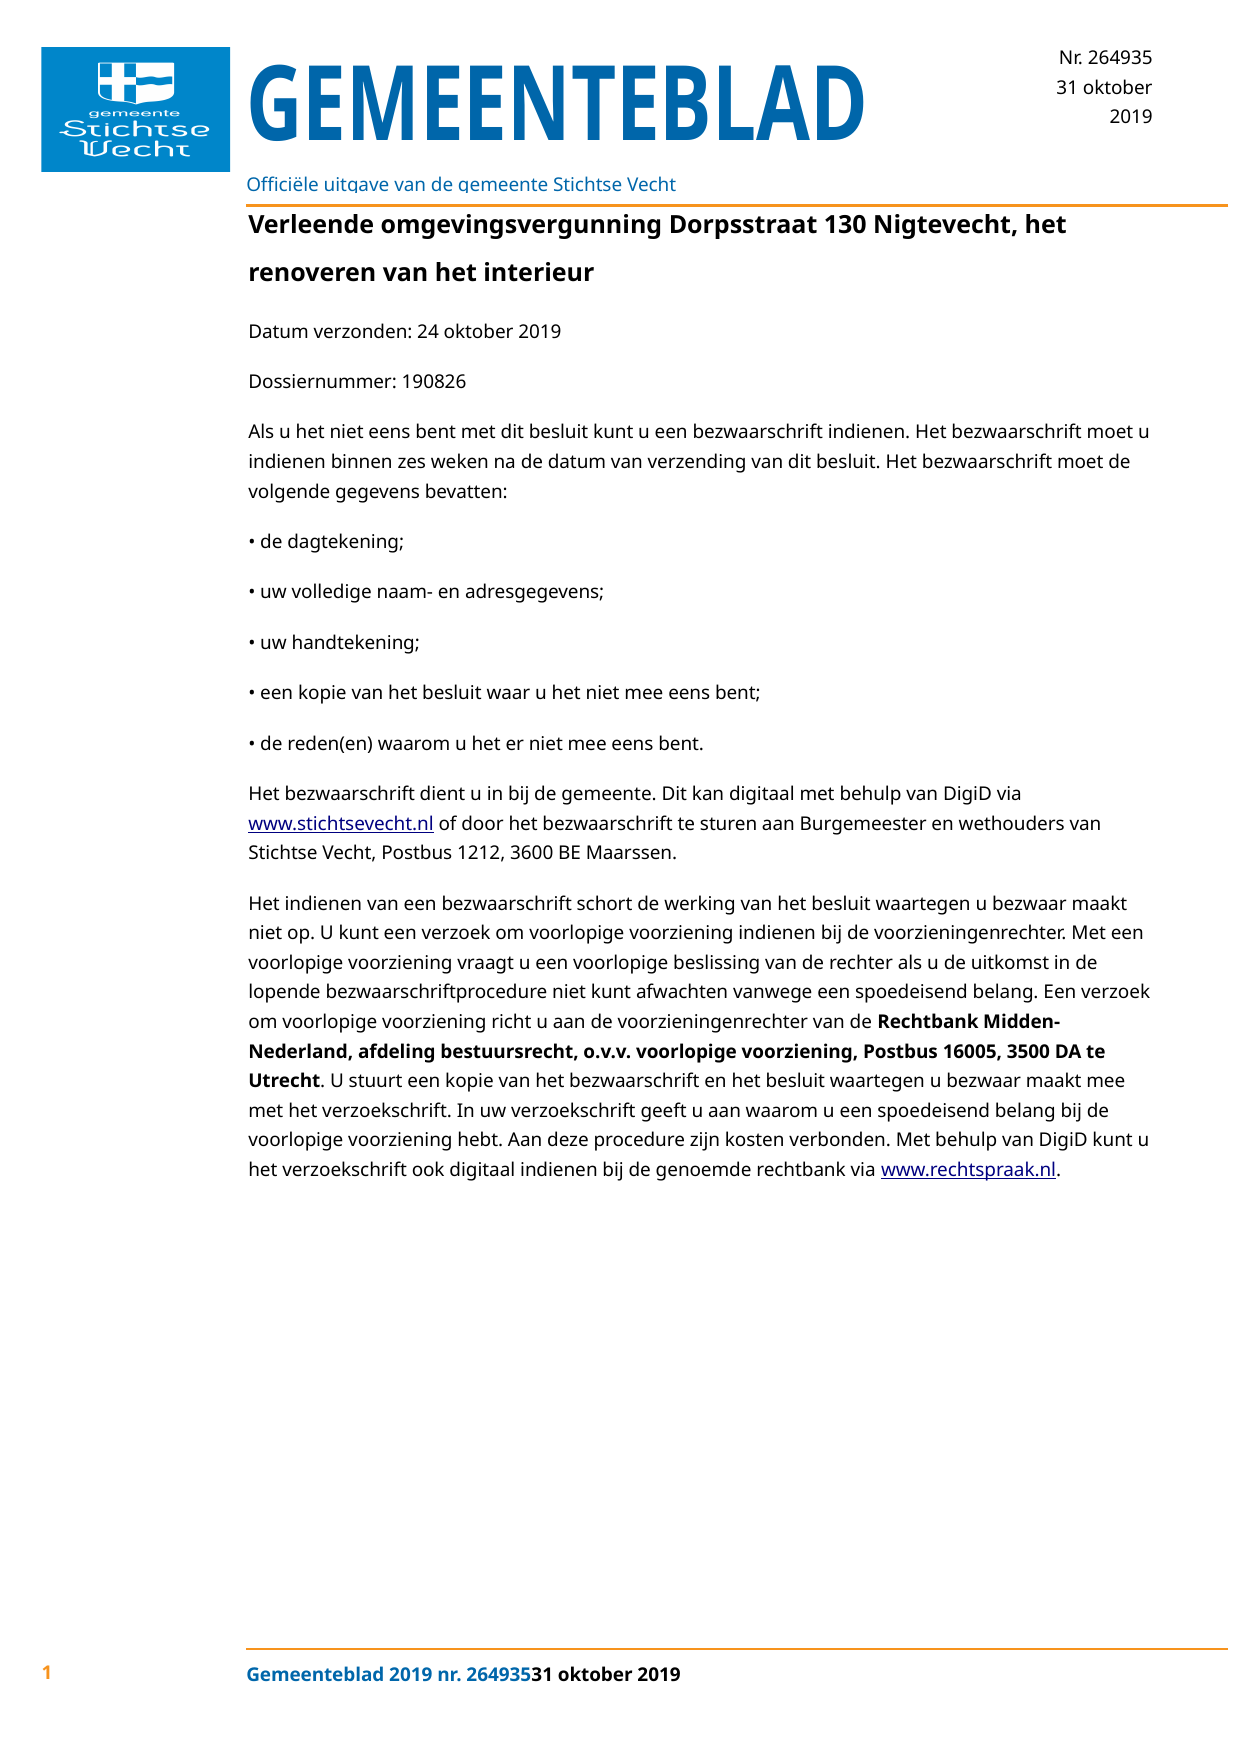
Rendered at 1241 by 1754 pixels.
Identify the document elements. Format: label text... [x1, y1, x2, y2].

text Verleende omgevingsvergunning Dorpsstraat 130 Nigtevecht, het renoveren van het interieur [248, 207, 1152, 288]
text Dossiernummer: 190826 [248, 368, 1152, 394]
text • uw handtekening; [248, 629, 1152, 655]
text Het indienen van een bezwaarschrift schort de werking van het besluit waartegen u bezwaar maakt niet op. U kunt een verzoek om voorlopige voorziening indienen bij de voorzieningenrechter. Met een voorlopige voorziening vraagt u een voorlopige beslissing van de rechter als u de uitkomst in de lopende bezwaarschriftprocedure niet kunt afwachten vanwege een spoedeisend belang. Een verzoek om voorlopige voorziening richt u aan de voorzieningenrechter van de Rechtbank Midden-Nederland, afdeling bestuursrecht, o.v.v. voorlopige voorziening, Postbus 16005, 3500 DA te Utrecht. U stuurt een kopie van het bezwaarschrift en het besluit waartegen u bezwaar maakt mee met het verzoekschrift. In uw verzoekschrift geeft u aan waarom u een spoedeisend belang bij de voorlopige voorziening hebt. Aan deze procedure zijn kosten verbonden. Met behulp van DigiD kunt u het verzoekschrift ook digitaal indienen bij de genoemde rechtbank via www.rechtspraak.nl. [248, 890, 1152, 1182]
picture [137, 63, 174, 103]
text • een kopie van het besluit waar u het niet mee eens bent; [248, 679, 1152, 705]
picture [99, 63, 135, 101]
text • uw volledige naam- en adresgegevens; [248, 579, 1152, 604]
text Als u het niet eens bent met dit besluit kunt u een bezwaarschrift indienen. Het bezwaarschrift moet u indienen binnen zes weken na de datum van verzending van dit besluit. Het bezwaarschrift moet de volgende gegevens bevatten: [248, 419, 1152, 504]
text • de dagtekening; [248, 528, 1152, 554]
text Datum verzonden: 24 oktober 2019 [248, 318, 1152, 344]
text Het bezwaarschrift dient u in bij de gemeente. Dit kan digitaal met behulp van DigiD via www.stichtsevecht.nl of door het bezwaarschrift te sturen aan Burgemeester en wethouders van Stichtse Vecht, Postbus 1212, 3600 BE Maarssen. [248, 780, 1152, 865]
text • de reden(en) waarom u het er niet mee eens bent. [248, 730, 1152, 756]
